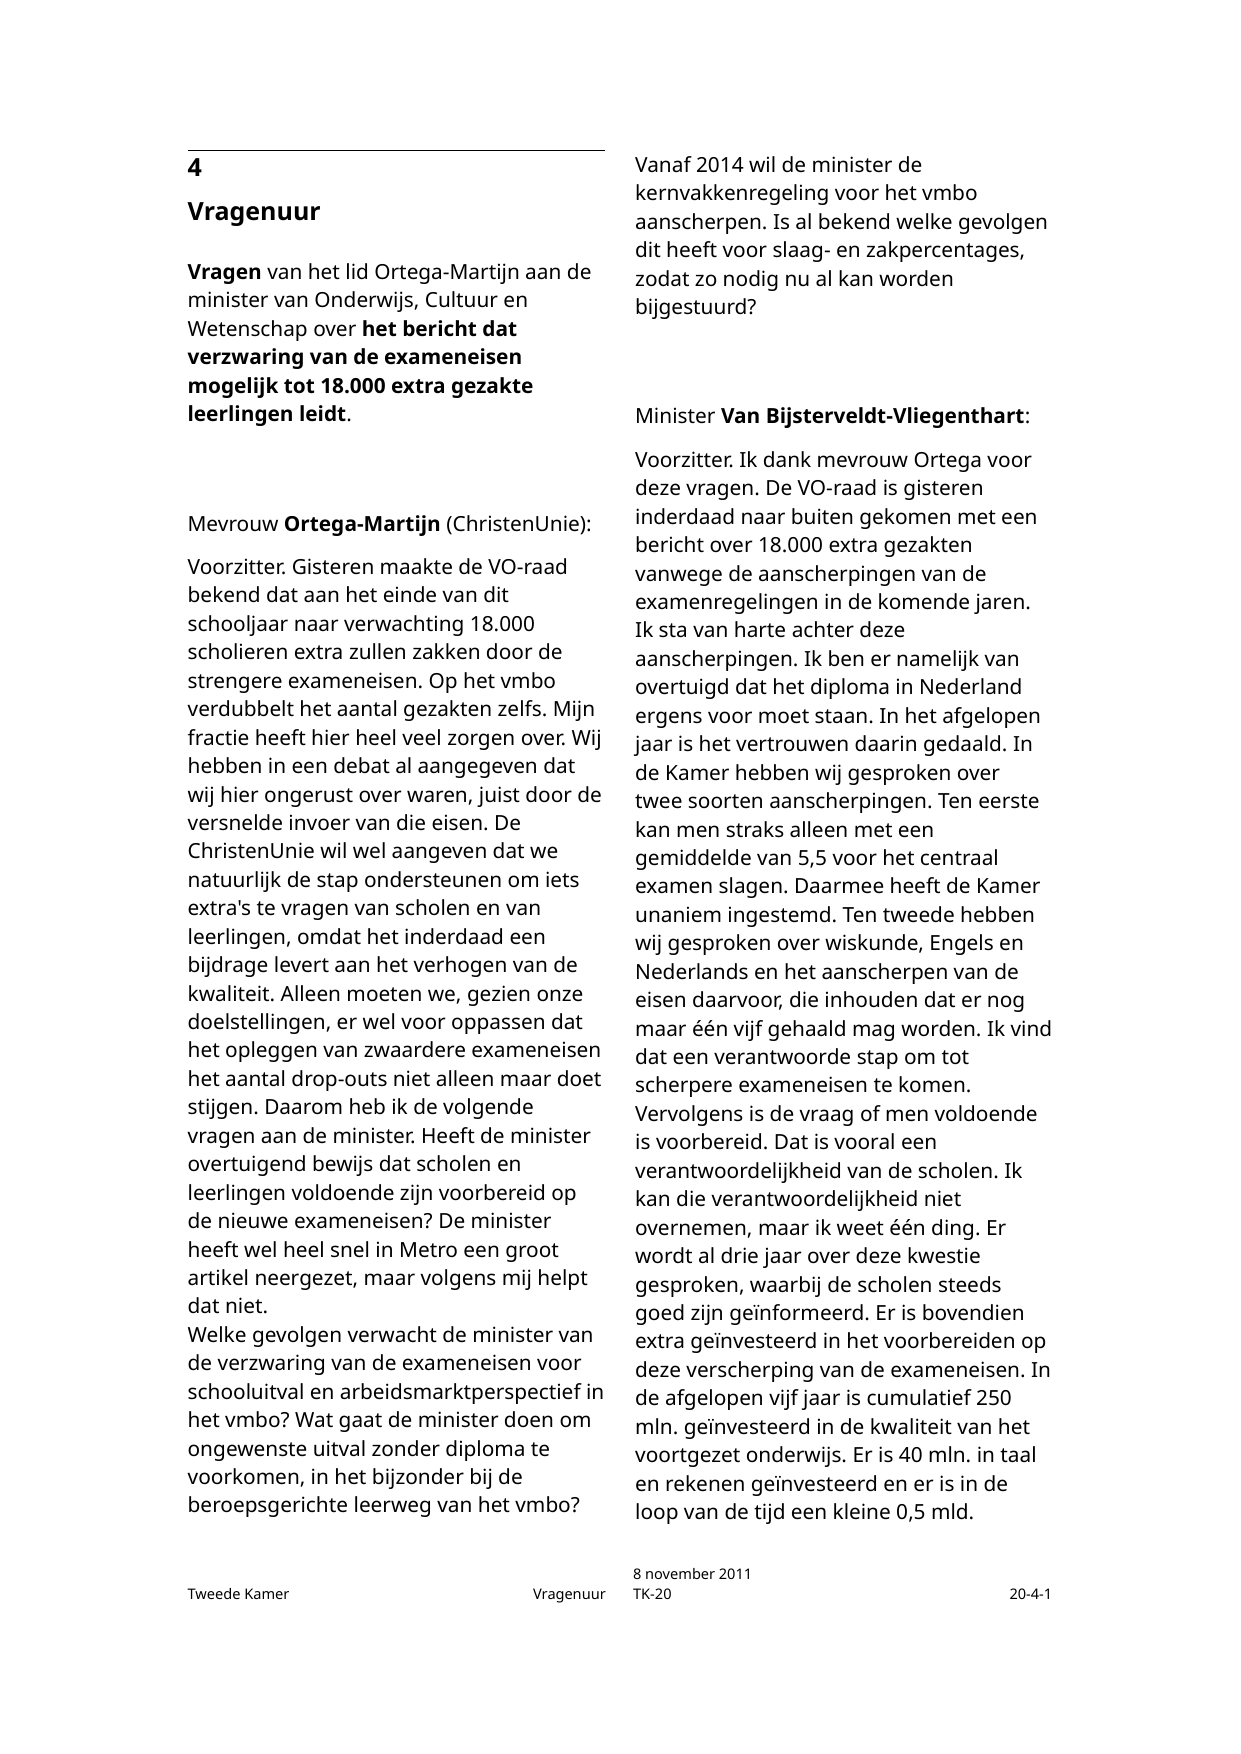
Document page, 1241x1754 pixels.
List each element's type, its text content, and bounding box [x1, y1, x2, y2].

text Vervolgens is de vraag of men voldoende is voorbereid. Dat is vooral een verantwoordelijkheid van de scholen. Ik kan die verantwoordelijkheid niet overnemen, maar ik weet één ding. Er wordt al drie jaar over deze kwestie gesproken, waarbij de scholen steeds goed zijn geïnformeerd. Er is bovendien extra geïnvesteerd in het voorbereiden op deze verscherping van de exameneisen. In de afgelopen vijf jaar is cumulatief 250 mln. geïnvesteerd in de kwaliteit van het voortgezet onderwijs. Er is 40 mln. in taal en rekenen geïnvesteerd en er is in de loop van de tijd een kleine 0,5 mld. [635, 1099, 1053, 1526]
text Welke gevolgen verwacht de minister van de verzwaring van de exameneisen voor schooluitval en arbeidsmarktperspectief in het vmbo? Wat gaat de minister doen om ongewenste uitval zonder diploma te voorkomen, in het bijzonder bij de beroepsgerichte leerweg van het vmbo? [187, 1320, 605, 1519]
text  [635, 351, 1053, 379]
text 4 [187, 151, 605, 184]
text Vragen van het lid Ortega-Martijn aan de minister van Onderwijs, Cultuur en Wetenschap over het bericht dat verzwaring van de exameneisen mogelijk tot 18.000 extra gezakte leerlingen leidt. [187, 257, 605, 428]
text Voorzitter. Gisteren maakte de VO-raad bekend dat aan het einde van dit schooljaar naar verwachting 18.000 scholieren extra zullen zakken door de strengere exameneisen. Op het vmbo verdubbelt het aantal gezakten zelfs. Mijn fractie heeft hier heel veel zorgen over. Wij hebben in een debat al aangegeven dat wij hier ongerust over waren, juist door de versnelde invoer van die eisen. De ChristenUnie wil wel aangeven dat we natuurlijk de stap ondersteunen om iets extra's te vragen van scholen en van leerlingen, omdat het inderdaad een bijdrage levert aan het verhogen van de kwaliteit. Alleen moeten we, gezien onze doelstellingen, er wel voor oppassen dat het opleggen van zwaardere exameneisen het aantal drop-outs niet alleen maar doet stijgen. Daarom heb ik de volgende vragen aan de minister. Heeft de minister overtuigend bewijs dat scholen en leerlingen voldoende zijn voorbereid op de nieuwe exameneisen? De minister heeft wel heel snel in Metro een groot artikel neergezet, maar volgens mij helpt dat niet. [187, 552, 605, 1320]
text Minister Van Bijsterveldt-Vliegenthart: [635, 402, 1053, 430]
text Voorzitter. Ik dank mevrouw Ortega voor deze vragen. De VO-raad is gisteren inderdaad naar buiten gekomen met een bericht over 18.000 extra gezakten vanwege de aanscherpingen van de examenregelingen in de komende jaren. Ik sta van harte achter deze aanscherpingen. Ik ben er namelijk van overtuigd dat het diploma in Nederland ergens voor moet staan. In het afgelopen jaar is het vertrouwen daarin gedaald. In de Kamer hebben wij gesproken over twee soorten aanscherpingen. Ten eerste kan men straks alleen met een gemiddelde van 5,5 voor het centraal examen slagen. Daarmee heeft de Kamer unaniem ingestemd. Ten tweede hebben wij gesproken over wiskunde, Engels en Nederlands en het aanscherpen van de eisen daarvoor, die inhouden dat er nog maar één vijf gehaald mag worden. Ik vind dat een verantwoorde stap om tot scherpere exameneisen te komen. [635, 445, 1053, 1099]
text Mevrouw Ortega-Martijn (ChristenUnie): [187, 509, 605, 537]
text  [187, 458, 605, 486]
text Vragenuur [187, 193, 605, 227]
text Vanaf 2014 wil de minister de kernvakkenregeling voor het vmbo aanscherpen. Is al bekend welke gevolgen dit heeft voor slaag- en zakpercentages, zodat zo nodig nu al kan worden bijgestuurd? [635, 150, 1053, 321]
